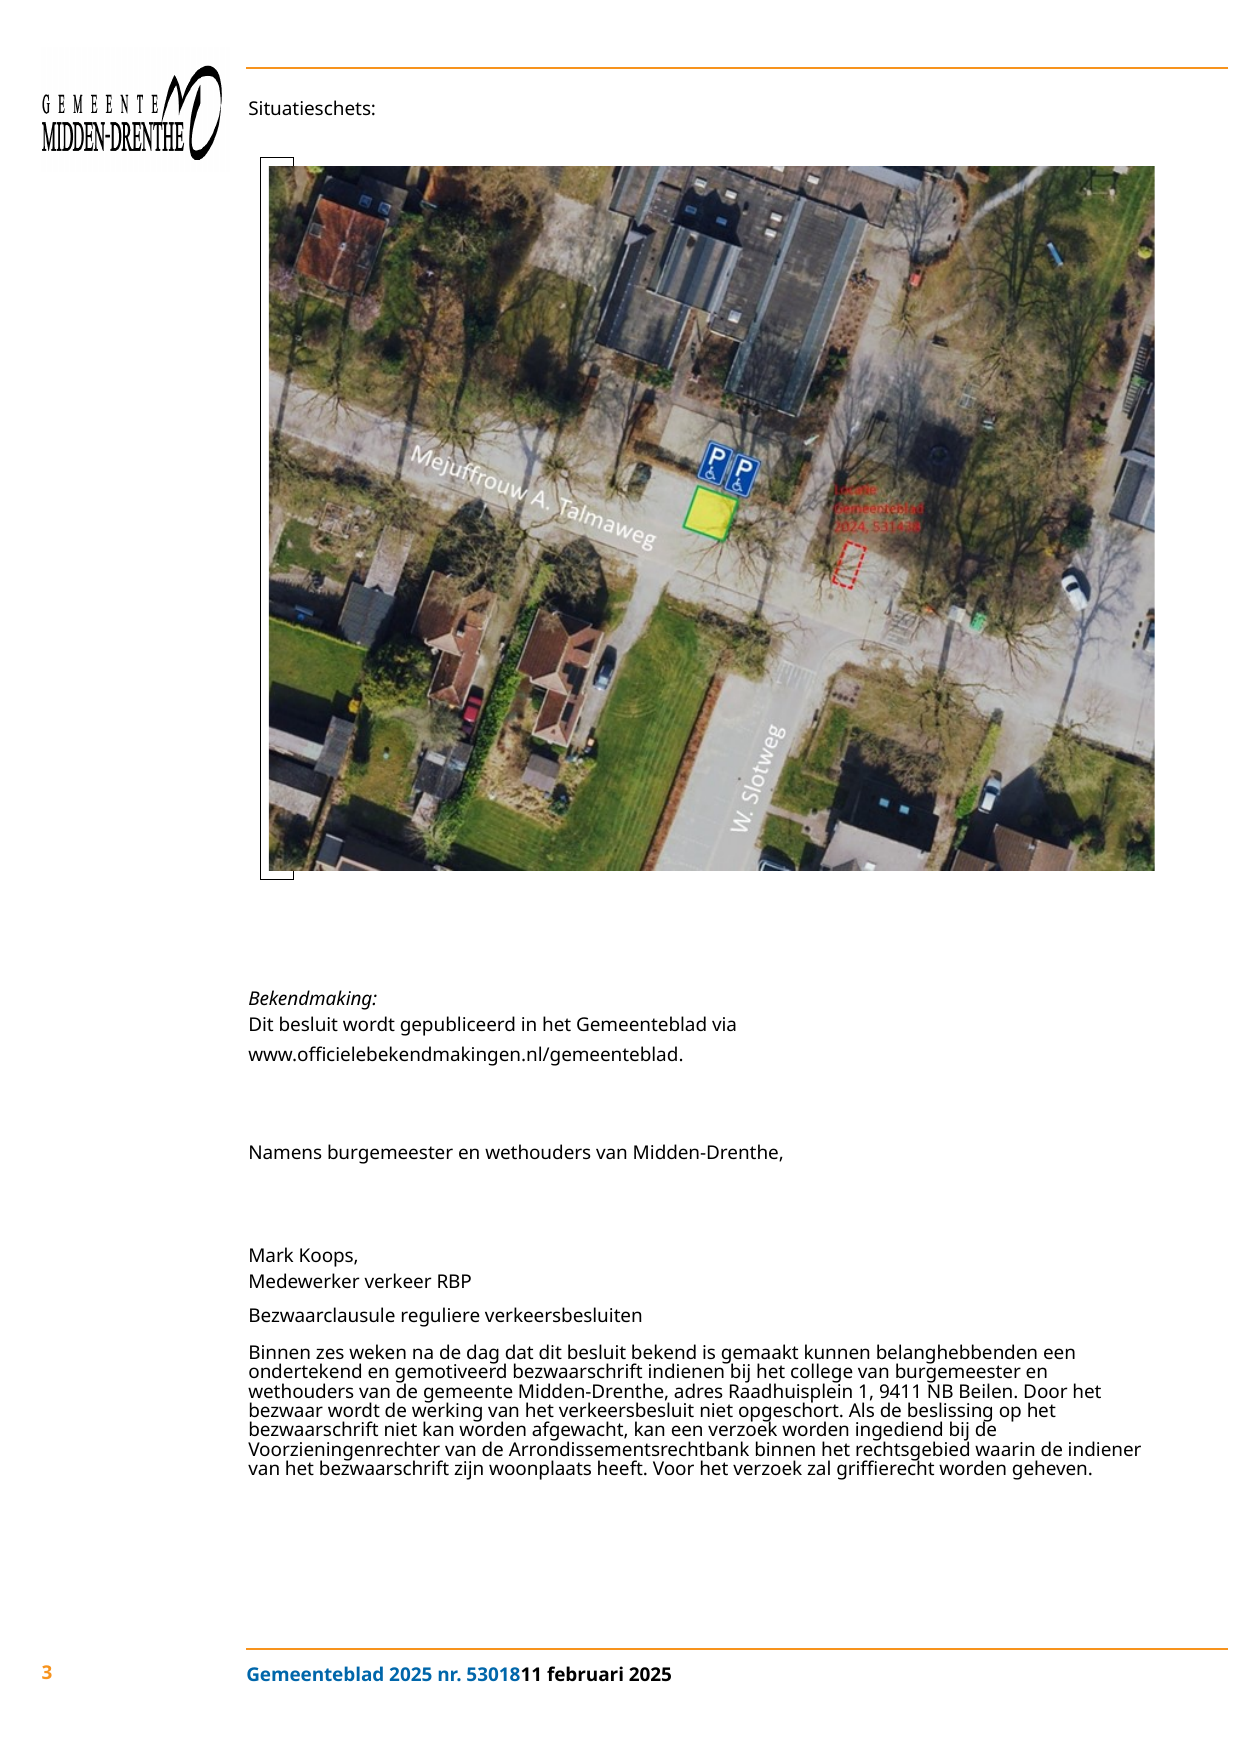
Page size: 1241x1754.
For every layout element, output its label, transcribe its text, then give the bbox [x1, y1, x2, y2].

picture [268, 166, 1155, 871]
text Binnen zes weken na de dag dat dit besluit bekend is gemaakt kunnen belanghebbenden een ondertekend en gemotiveerd bezwaarschrift indienen bij het college van burgemeester en wethouders van de gemeente Midden-Drenthe, adres Raadhuisplein 1, 9411 NB Beilen. Door het bezwaar wordt de werking van het verkeersbesluit niet opgeschort. Als de beslissing op het bezwaarschrift niet kan worden afgewacht, kan een verzoek worden ingediend bij de Voorzieningenrechter van de Arrondissementsrechtbank binnen het rechtsgebied waarin de indiener van het bezwaarschrift zijn woonplaats heeft. Voor het verzoek zal griffierecht worden geheven. [248, 1344, 1152, 1479]
text Mark Koops, [248, 1242, 1152, 1268]
text Dit besluit wordt gepubliceerd in het Gemeenteblad via www.officielebekendmakingen.nl/gemeenteblad. [248, 1011, 1152, 1067]
text Situatieschets: [248, 95, 1152, 121]
picture [41, 47, 231, 172]
text Namens burgemeester en wethouders van Midden-Drenthe, [248, 1139, 1152, 1165]
text Bekendmaking: [248, 986, 1152, 1011]
text Bezwaarclausule reguliere verkeersbesluiten [248, 1307, 1152, 1326]
text Medewerker verkeer RBP [248, 1268, 1152, 1293]
